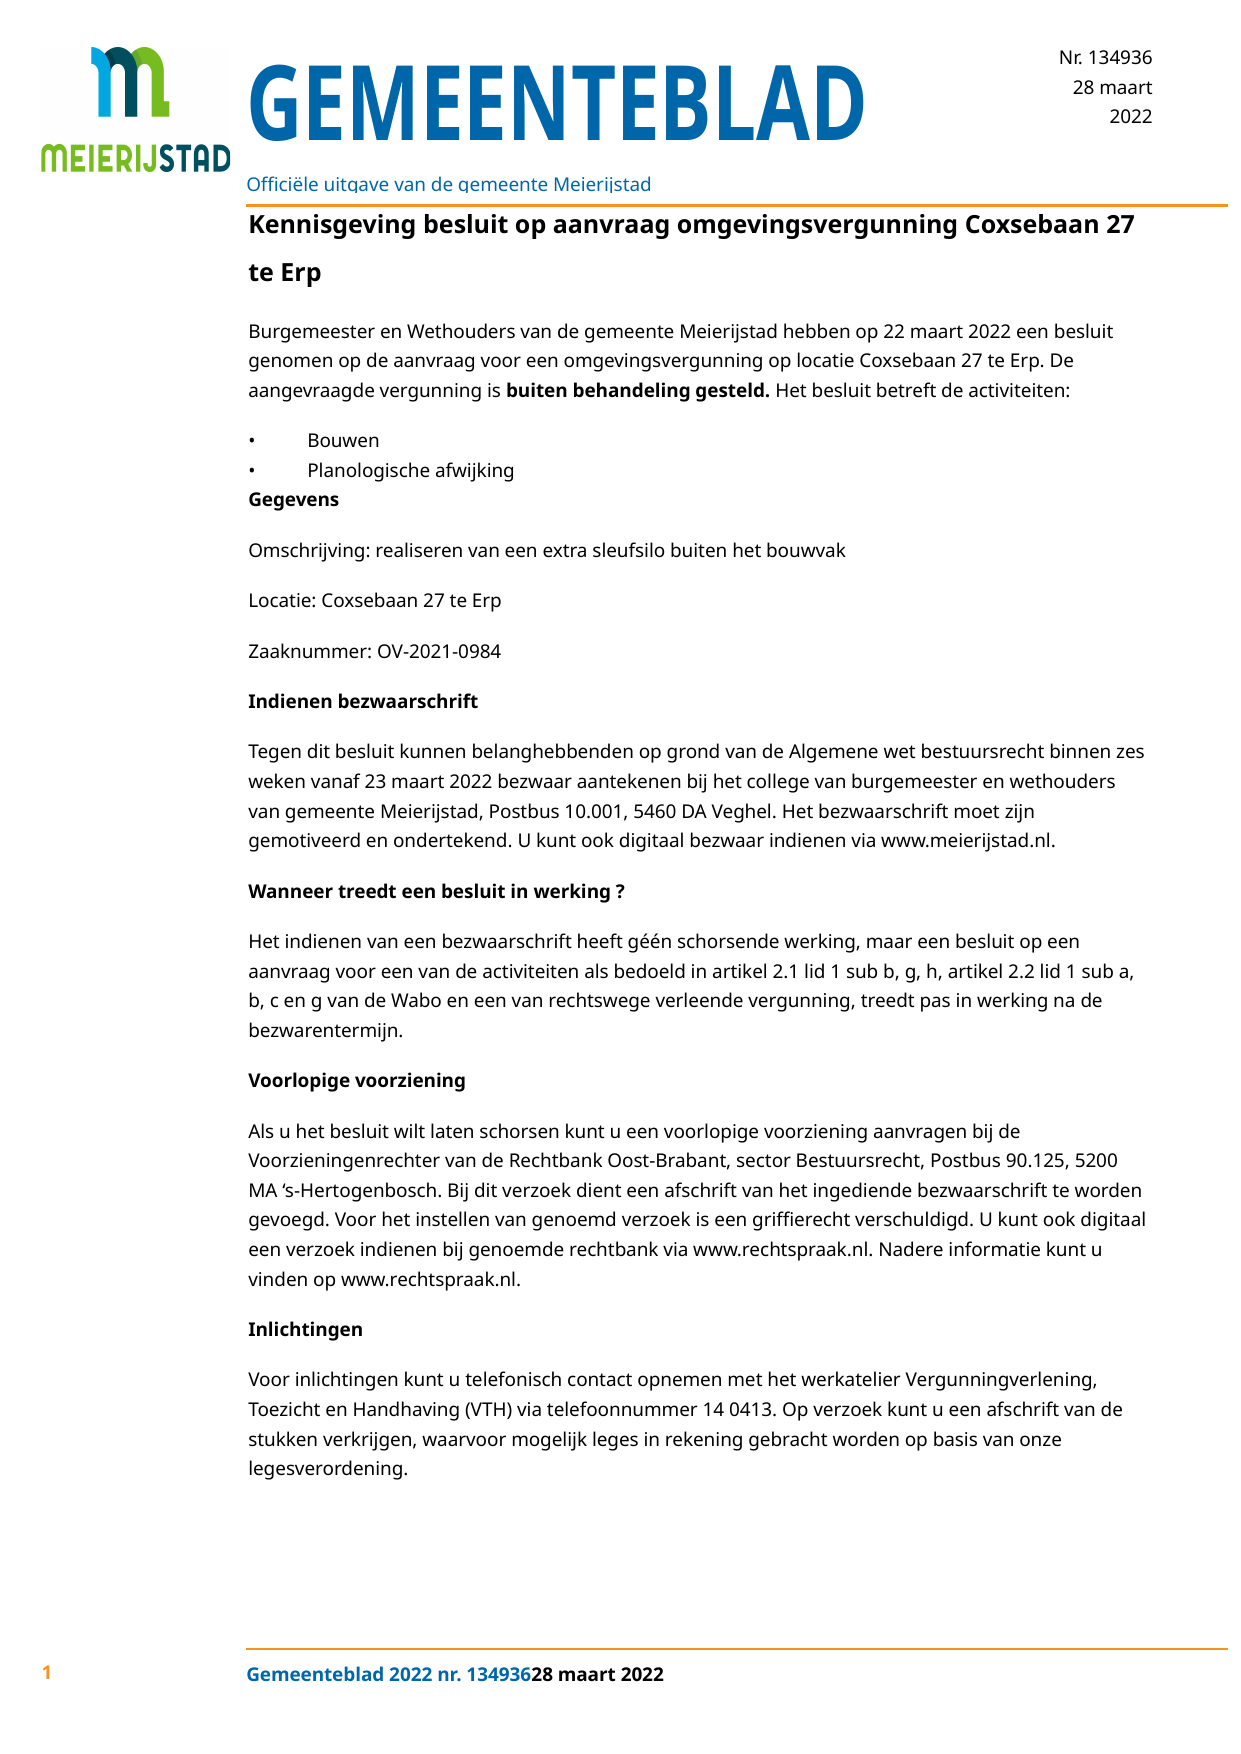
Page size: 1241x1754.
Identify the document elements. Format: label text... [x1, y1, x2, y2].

text Voor inlichtingen kunt u telefonisch contact opnemen met het werkatelier Vergunningverlening, Toezicht en Handhaving (VTH) via telefoonnummer 14 0413. Op verzoek kunt u een afschrift van de stukken verkrijgen, waarvoor mogelijk leges in rekening gebracht worden op basis van onze legesverordening. [248, 1367, 1152, 1481]
text Zaaknummer: OV-2021-0984 [248, 638, 1152, 664]
text Burgemeester en Wethouders van de gemeente Meierijstad hebben op 22 maart 2022 een besluit genomen op de aanvraag voor een omgevingsvergunning op locatie Coxsebaan 27 te Erp. De aangevraagde vergunning is buiten behandeling gesteld. Het besluit betreft de activiteiten: [248, 318, 1152, 403]
list Bouwen [248, 427, 1152, 453]
text Als u het besluit wilt laten schorsen kunt u een voorlopige voorziening aanvragen bij de Voorzieningenrechter van de Rechtbank Oost-Brabant, sector Bestuursrecht, Postbus 90.125, 5200 MA ‘s-Hertogenbosch. Bij dit verzoek dient een afschrift van het ingediende bezwaarschrift te worden gevoegd. Voor het instellen van genoemd verzoek is een griffierecht verschuldigd. U kunt ook digitaal een verzoek indienen bij genoemde rechtbank via www.rechtspraak.nl. Nadere informatie kunt u vinden op www.rechtspraak.nl. [248, 1118, 1152, 1292]
text Voorlopige voorziening [248, 1067, 1152, 1093]
text Indienen bezwaarschrift [248, 688, 1152, 714]
text Locatie: Coxsebaan 27 te Erp [248, 587, 1152, 613]
text Inlichtingen [248, 1316, 1152, 1342]
text Kennisgeving besluit op aanvraag omgevingsvergunning Coxsebaan 27 te Erp [248, 207, 1152, 288]
text Tegen dit besluit kunnen belanghebbenden op grond van de Algemene wet bestuursrecht binnen zes weken vanaf 23 maart 2022 bezwaar aantekenen bij het college van burgemeester en wethouders van gemeente Meierijstad, Postbus 10.001, 5460 DA Veghel. Het bezwaarschrift moet zijn gemotiveerd en ondertekend. U kunt ook digitaal bezwaar indienen via www.meierijstad.nl. [248, 739, 1152, 853]
picture [41, 47, 231, 172]
text Gegevens [248, 487, 1152, 512]
text Wanneer treedt een besluit in werking ? [248, 878, 1152, 904]
text Omschrijving: realiseren van een extra sleufsilo buiten het bouwvak [248, 537, 1152, 563]
text Het indienen van een bezwaarschrift heeft géén schorsende werking, maar een besluit op een aanvraag voor een van de activiteiten als bedoeld in artikel 2.1 lid 1 sub b, g, h, artikel 2.2 lid 1 sub a, b, c en g van de Wabo en een van rechtswege verleende vergunning, treedt pas in werking na de bezwarentermijn. [248, 928, 1152, 1043]
list Planologische afwijking [248, 457, 1152, 483]
